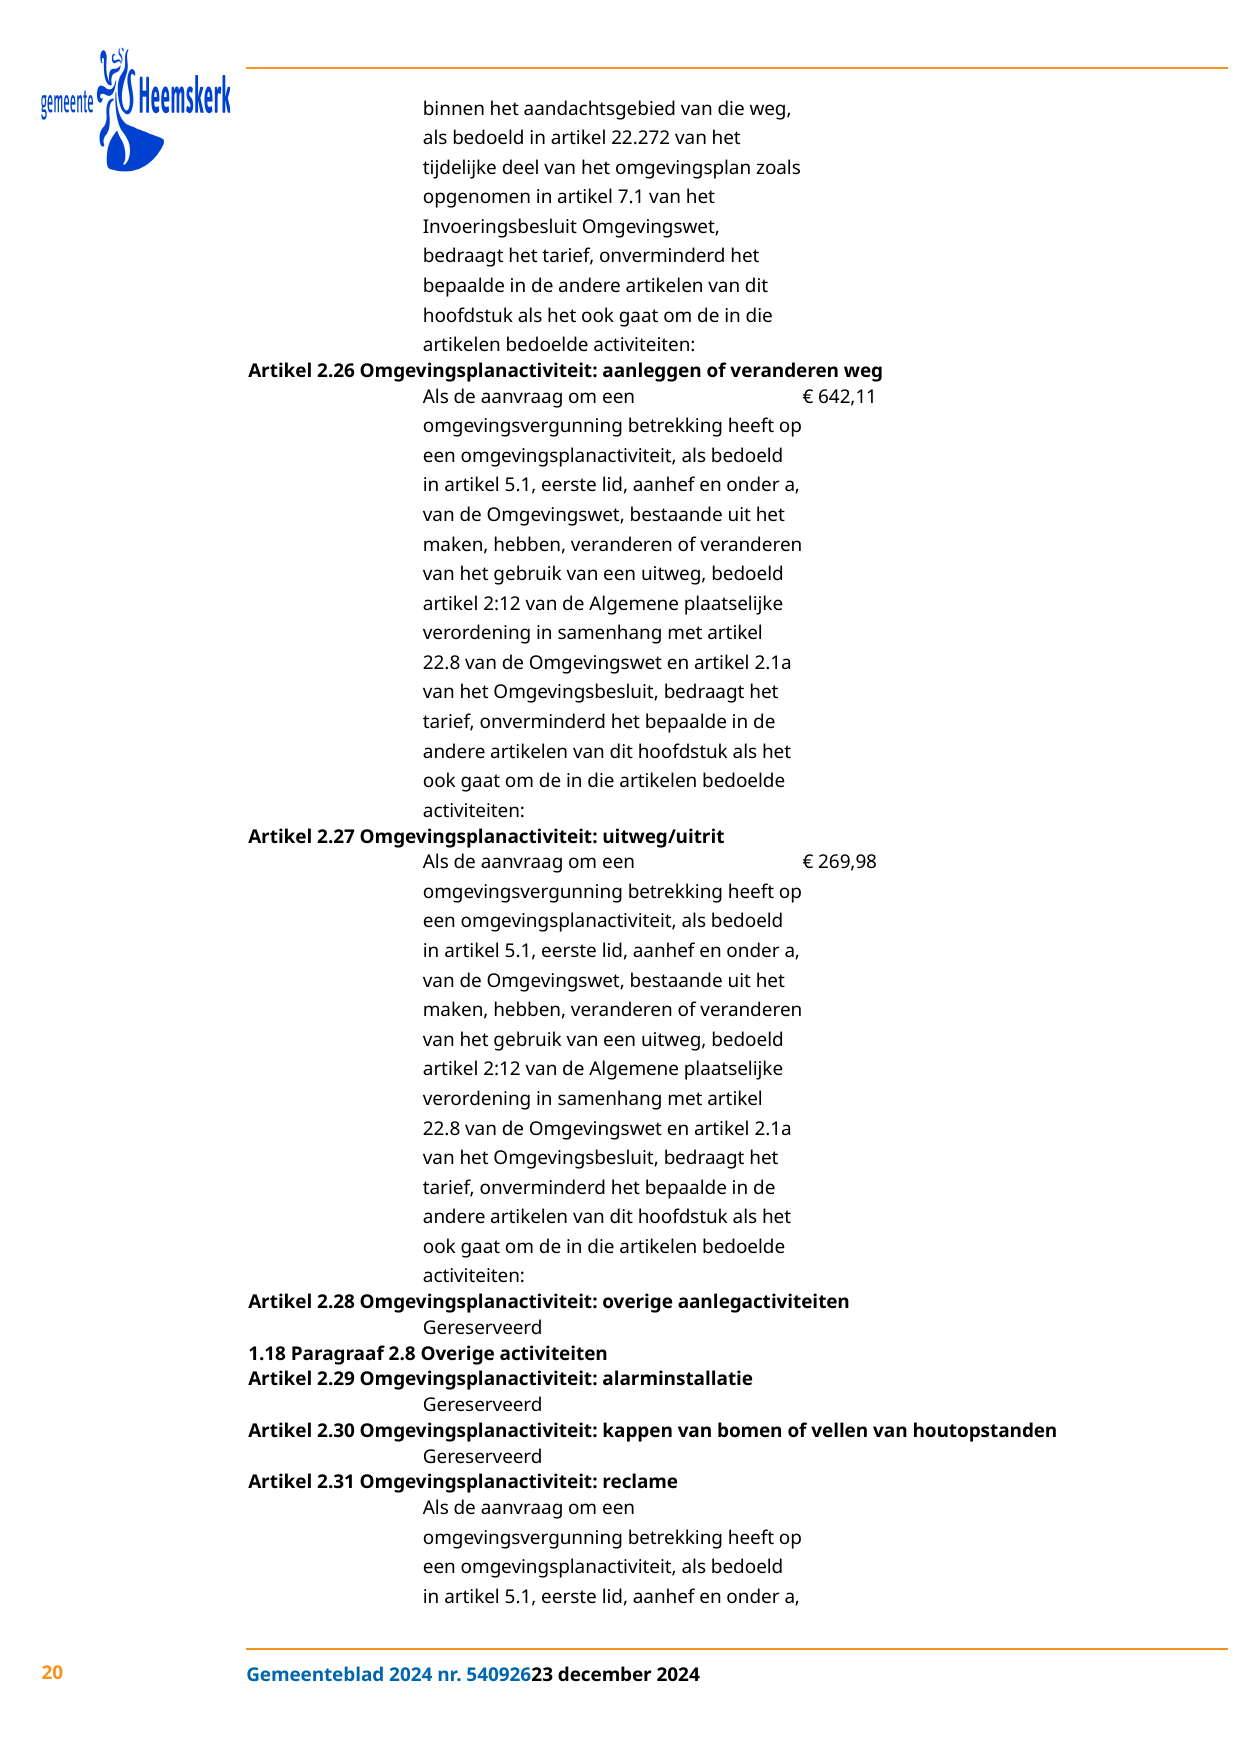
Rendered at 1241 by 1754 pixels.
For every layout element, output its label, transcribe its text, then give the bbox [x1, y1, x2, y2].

table_cell Artikel 2.29 Omgevingsplanactiviteit: alarminstallatie [248, 1366, 1152, 1391]
picture [41, 47, 231, 172]
table_cell Als de aanvraag om een omgevingsvergunning betrekking heeft op een omgevingsplanactiviteit, als bedoeld in artikel 5.1, eerste lid, aanhef en onder a, van de Omgevingswet, bestaande uit het maken, hebben, veranderen of veranderen van het gebruik van een uitweg, bedoeld artikel 2:12 van de Algemene plaatselijke verordening in samenhang met artikel 22.8 van de Omgevingswet en artikel 2.1a van het Omgevingsbesluit, bedraagt het tarief, onverminderd het bepaalde in de andere artikelen van dit hoofdstuk als het ook gaat om de in die artikelen bedoelde activiteiten: [423, 383, 802, 823]
table_cell [248, 849, 423, 1288]
table_cell [977, 95, 1152, 357]
table_cell [802, 1314, 977, 1340]
table_cell 1.18 Paragraaf 2.8 Overige activiteiten [248, 1340, 1152, 1366]
table_cell Gereserveerd [423, 1314, 802, 1340]
table_cell [248, 1314, 423, 1340]
table_cell [977, 383, 1152, 823]
table_cell [248, 95, 423, 357]
table_cell [248, 383, 423, 823]
table_cell [977, 1391, 1152, 1417]
table_cell [977, 1494, 1152, 1609]
table_cell [248, 1443, 423, 1468]
table_cell Artikel 2.26 Omgevingsplanactiviteit: aanleggen of veranderen weg [248, 357, 1152, 383]
table_cell [802, 95, 977, 357]
table_cell Artikel 2.31 Omgevingsplanactiviteit: reclame [248, 1469, 1152, 1494]
table_cell [977, 849, 1152, 1288]
table_cell Artikel 2.28 Omgevingsplanactiviteit: overige aanlegactiviteiten [248, 1289, 1152, 1314]
table_cell Gereserveerd [423, 1443, 802, 1468]
table_cell Gereserveerd [423, 1391, 802, 1417]
table_cell Als de aanvraag om een omgevingsvergunning betrekking heeft op een omgevingsplanactiviteit, als bedoeld in artikel 5.1, eerste lid, aanhef en onder a, van de Omgevingswet, bestaande uit het maken, hebben, veranderen of veranderen van het gebruik van een uitweg, bedoeld artikel 2:12 van de Algemene plaatselijke verordening in samenhang met artikel 22.8 van de Omgevingswet en artikel 2.1a van het Omgevingsbesluit, bedraagt het tarief, onverminderd het bepaalde in de andere artikelen van dit hoofdstuk als het ook gaat om de in die artikelen bedoelde activiteiten: [423, 849, 802, 1288]
table_cell Als de aanvraag om een omgevingsvergunning betrekking heeft op een omgevingsplanactiviteit, als bedoeld in artikel 5.1, eerste lid, aanhef en onder a, [423, 1494, 802, 1609]
table_cell € 642,11 [802, 383, 977, 823]
table_cell Artikel 2.30 Omgevingsplanactiviteit: kappen van bomen of vellen van houtopstanden [248, 1417, 1152, 1443]
table_cell [977, 1314, 1152, 1340]
table_cell [977, 1443, 1152, 1468]
table_cell [248, 1391, 423, 1417]
table_cell Artikel 2.27 Omgevingsplanactiviteit: uitweg/uitrit [248, 823, 1152, 848]
table_cell [248, 1494, 423, 1609]
table_cell [802, 1494, 977, 1609]
table_cell [802, 1391, 977, 1417]
table_cell binnen het aandachtsgebied van die weg, als bedoeld in artikel 22.272 van het tijdelijke deel van het omgevingsplan zoals opgenomen in artikel 7.1 van het Invoeringsbesluit Omgevingswet, bedraagt het tarief, onverminderd het bepaalde in de andere artikelen van dit hoofdstuk als het ook gaat om de in die artikelen bedoelde activiteiten: [423, 95, 802, 357]
table_cell € 269,98 [802, 849, 977, 1288]
table_cell [802, 1443, 977, 1468]
